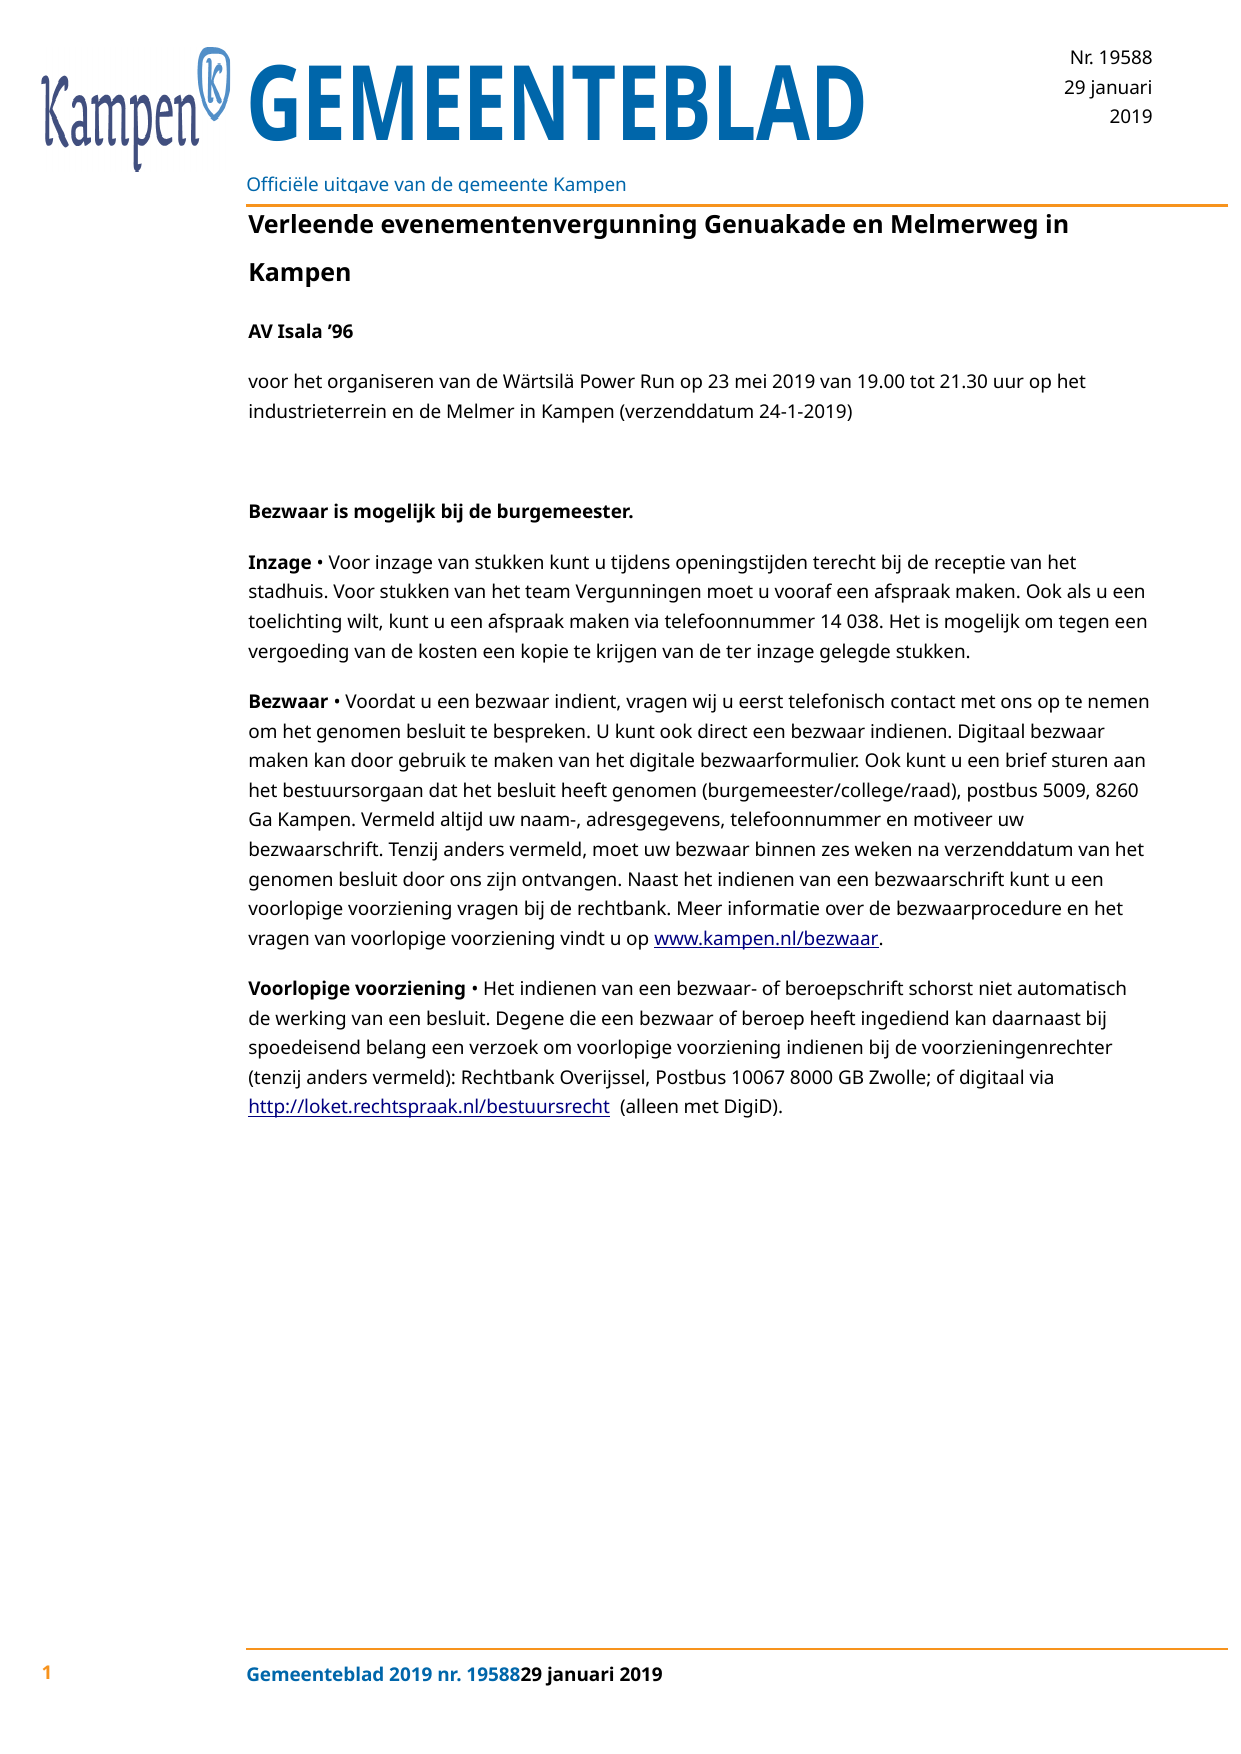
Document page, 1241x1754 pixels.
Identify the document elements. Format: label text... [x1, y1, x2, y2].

text Voorlopige voorziening • Het indienen van een bezwaar- of beroepschrift schorst niet automatisch de werking van een besluit. Degene die een bezwaar of beroep heeft ingediend kan daarnaast bij spoedeisend belang een verzoek om voorlopige voorziening indienen bij de voorzieningenrechter (tenzij anders vermeld): Rechtbank Overijssel, Postbus 10067 8000 GB Zwolle; of digitaal via http://loket.rechtspraak.nl/bestuursrecht (alleen met DigiD). [248, 975, 1152, 1119]
text Verleende evenementenvergunning Genuakade en Melmerweg in Kampen [248, 207, 1152, 288]
text AV Isala ’96 [248, 318, 1152, 344]
text voor het organiseren van de Wärtsilä Power Run op 23 mei 2019 van 19.00 tot 21.30 uur op het industrieterrein en de Melmer in Kampen (verzenddatum 24-1-2019) [248, 368, 1152, 424]
picture [41, 47, 231, 172]
text Bezwaar • Voordat u een bezwaar indient, vragen wij u eerst telefonisch contact met ons op te nemen om het genomen besluit te bespreken. U kunt ook direct een bezwaar indienen. Digitaal bezwaar maken kan door gebruik te maken van het digitale bezwaarformulier. Ook kunt u een brief sturen aan het bestuursorgaan dat het besluit heeft genomen (burgemeester/college/raad), postbus 5009, 8260 Ga Kampen. Vermeld altijd uw naam-, adresgegevens, telefoonnummer en motiveer uw bezwaarschrift. Tenzij anders vermeld, moet uw bezwaar binnen zes weken na verzenddatum van het genomen besluit door ons zijn ontvangen. Naast het indienen van een bezwaarschrift kunt u een voorlopige voorziening vragen bij de rechtbank. Meer informatie over de bezwaarprocedure en het vragen van voorlopige voorziening vindt u op www.kampen.nl/bezwaar. [248, 688, 1152, 951]
text Inzage • Voor inzage van stukken kunt u tijdens openingstijden terecht bij de receptie van het stadhuis. Voor stukken van het team Vergunningen moet u vooraf een afspraak maken. Ook als u een toelichting wilt, kunt u een afspraak maken via telefoonnummer 14 038. Het is mogelijk om tegen een vergoeding van de kosten een kopie te krijgen van de ter inzage gelegde stukken. [248, 549, 1152, 664]
text Bezwaar is mogelijk bij de burgemeester. [248, 499, 1152, 524]
